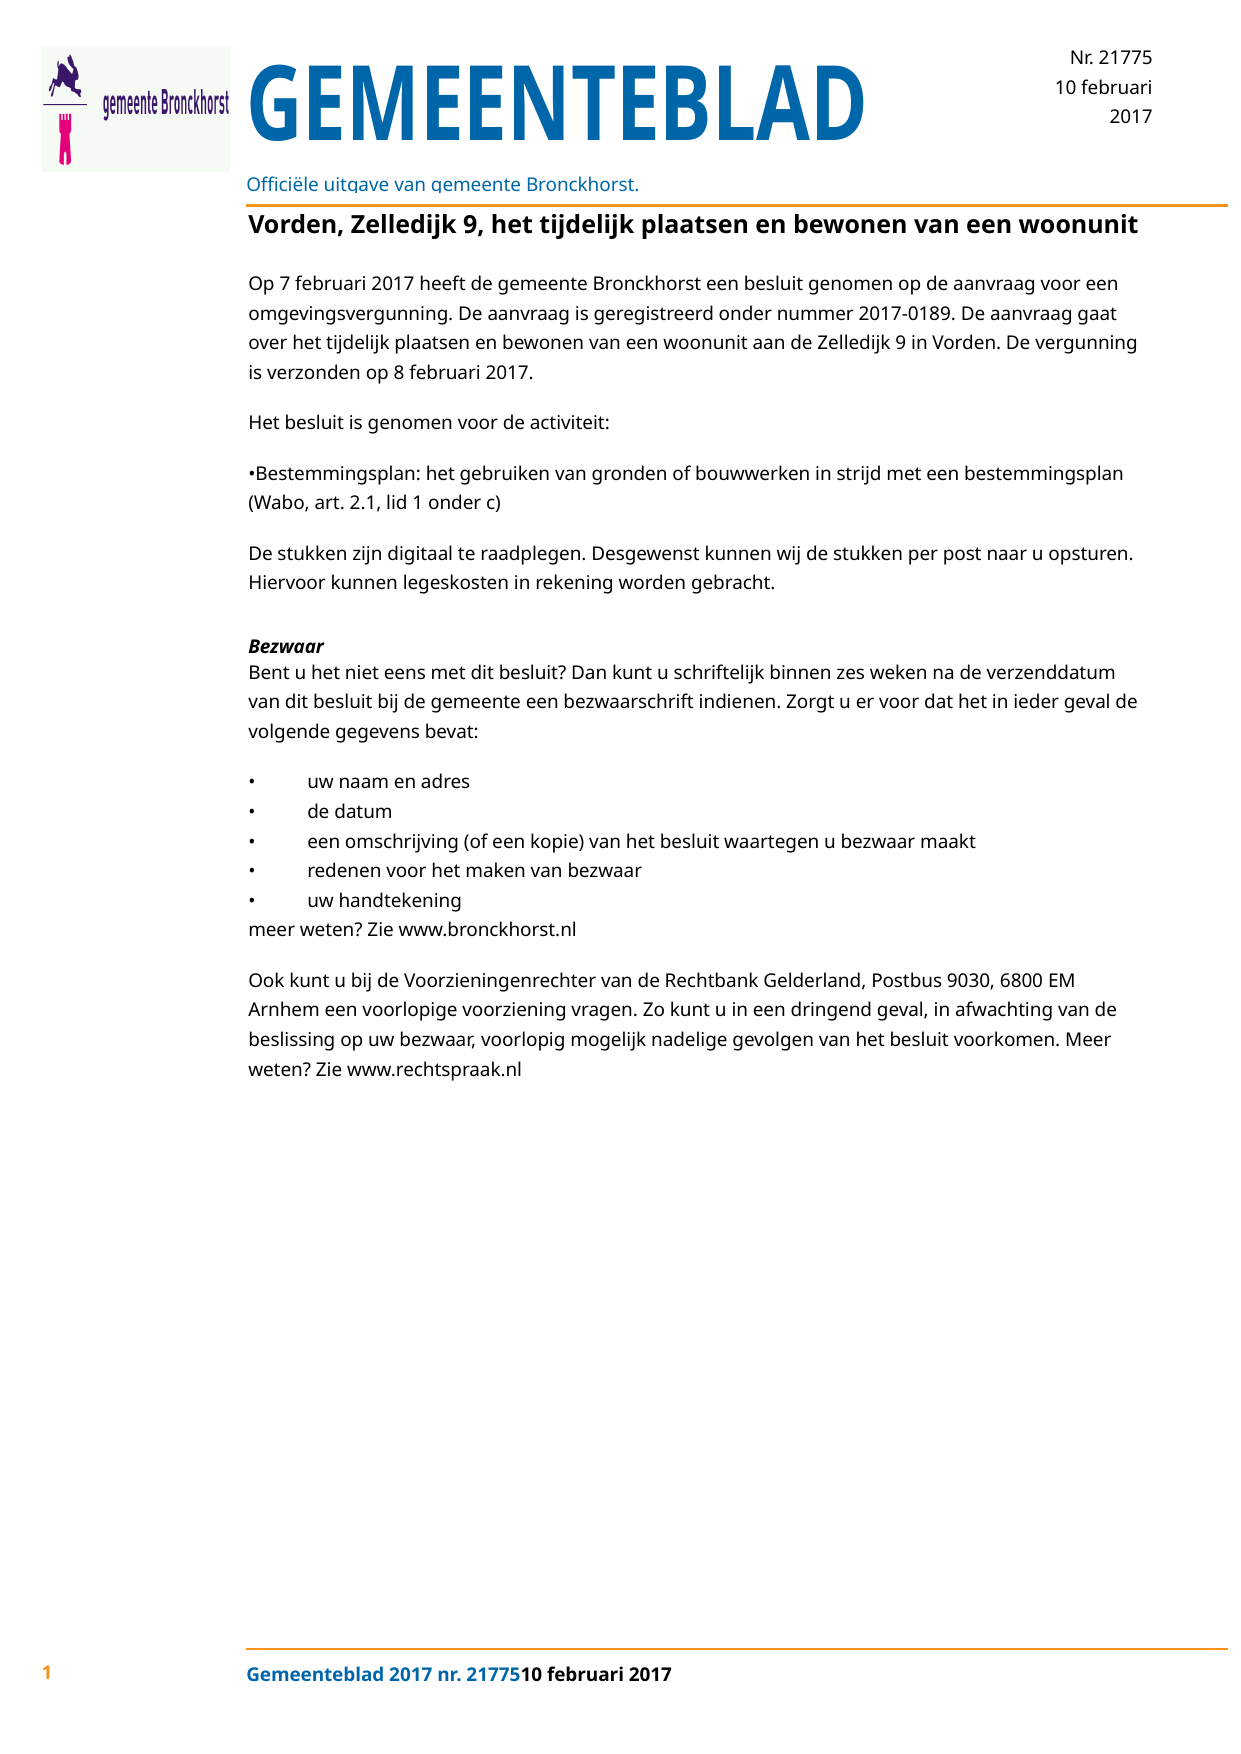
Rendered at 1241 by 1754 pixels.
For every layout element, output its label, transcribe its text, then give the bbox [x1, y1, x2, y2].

text Het besluit is genomen voor de activiteit: [248, 409, 1152, 435]
text De stukken zijn digitaal te raadplegen. Desgewenst kunnen wij de stukken per post naar u opsturen. Hiervoor kunnen legeskosten in rekening worden gebracht. [248, 540, 1152, 595]
text •Bestemmingsplan: het gebruiken van gronden of bouwwerken in strijd met een bestemmingsplan (Wabo, art. 2.1, lid 1 onder c) [248, 460, 1152, 515]
picture [41, 47, 231, 172]
list een omschrijving (of een kopie) van het besluit waartegen u bezwaar maakt [248, 828, 1152, 854]
text Bezwaar [248, 633, 1152, 659]
list uw naam en adres [248, 769, 1152, 794]
list redenen voor het maken van bezwaar [248, 857, 1152, 883]
list de datum [248, 798, 1152, 824]
text Op 7 februari 2017 heeft de gemeente Bronckhorst een besluit genomen op de aanvraag voor een omgevingsvergunning. De aanvraag is geregistreerd onder nummer 2017-0189. De aanvraag gaat over het tijdelijk plaatsen en bewonen van een woonunit aan de Zelledijk 9 in Vorden. De vergunning is verzonden op 8 februari 2017. [248, 270, 1152, 385]
text Ook kunt u bij de Voorzieningenrechter van de Rechtbank Gelderland, Postbus 9030, 6800 EM Arnhem een voorlopige voorziening vragen. Zo kunt u in een dringend geval, in afwachting van de beslissing op uw bezwaar, voorlopig mogelijk nadelige gevolgen van het besluit voorkomen. Meer weten? Zie www.rechtspraak.nl [248, 967, 1152, 1082]
text Bent u het niet eens met dit besluit? Dan kunt u schriftelijk binnen zes weken na de verzenddatum van dit besluit bij de gemeente een bezwaarschrift indienen. Zorgt u er voor dat het in ieder geval de volgende gegevens bevat: [248, 659, 1152, 744]
list uw handtekening [248, 887, 1152, 913]
text Vorden, Zelledijk 9, het tijdelijk plaatsen en bewonen van een woonunit [248, 207, 1152, 241]
text meer weten? Zie www.bronckhorst.nl [248, 917, 1152, 942]
